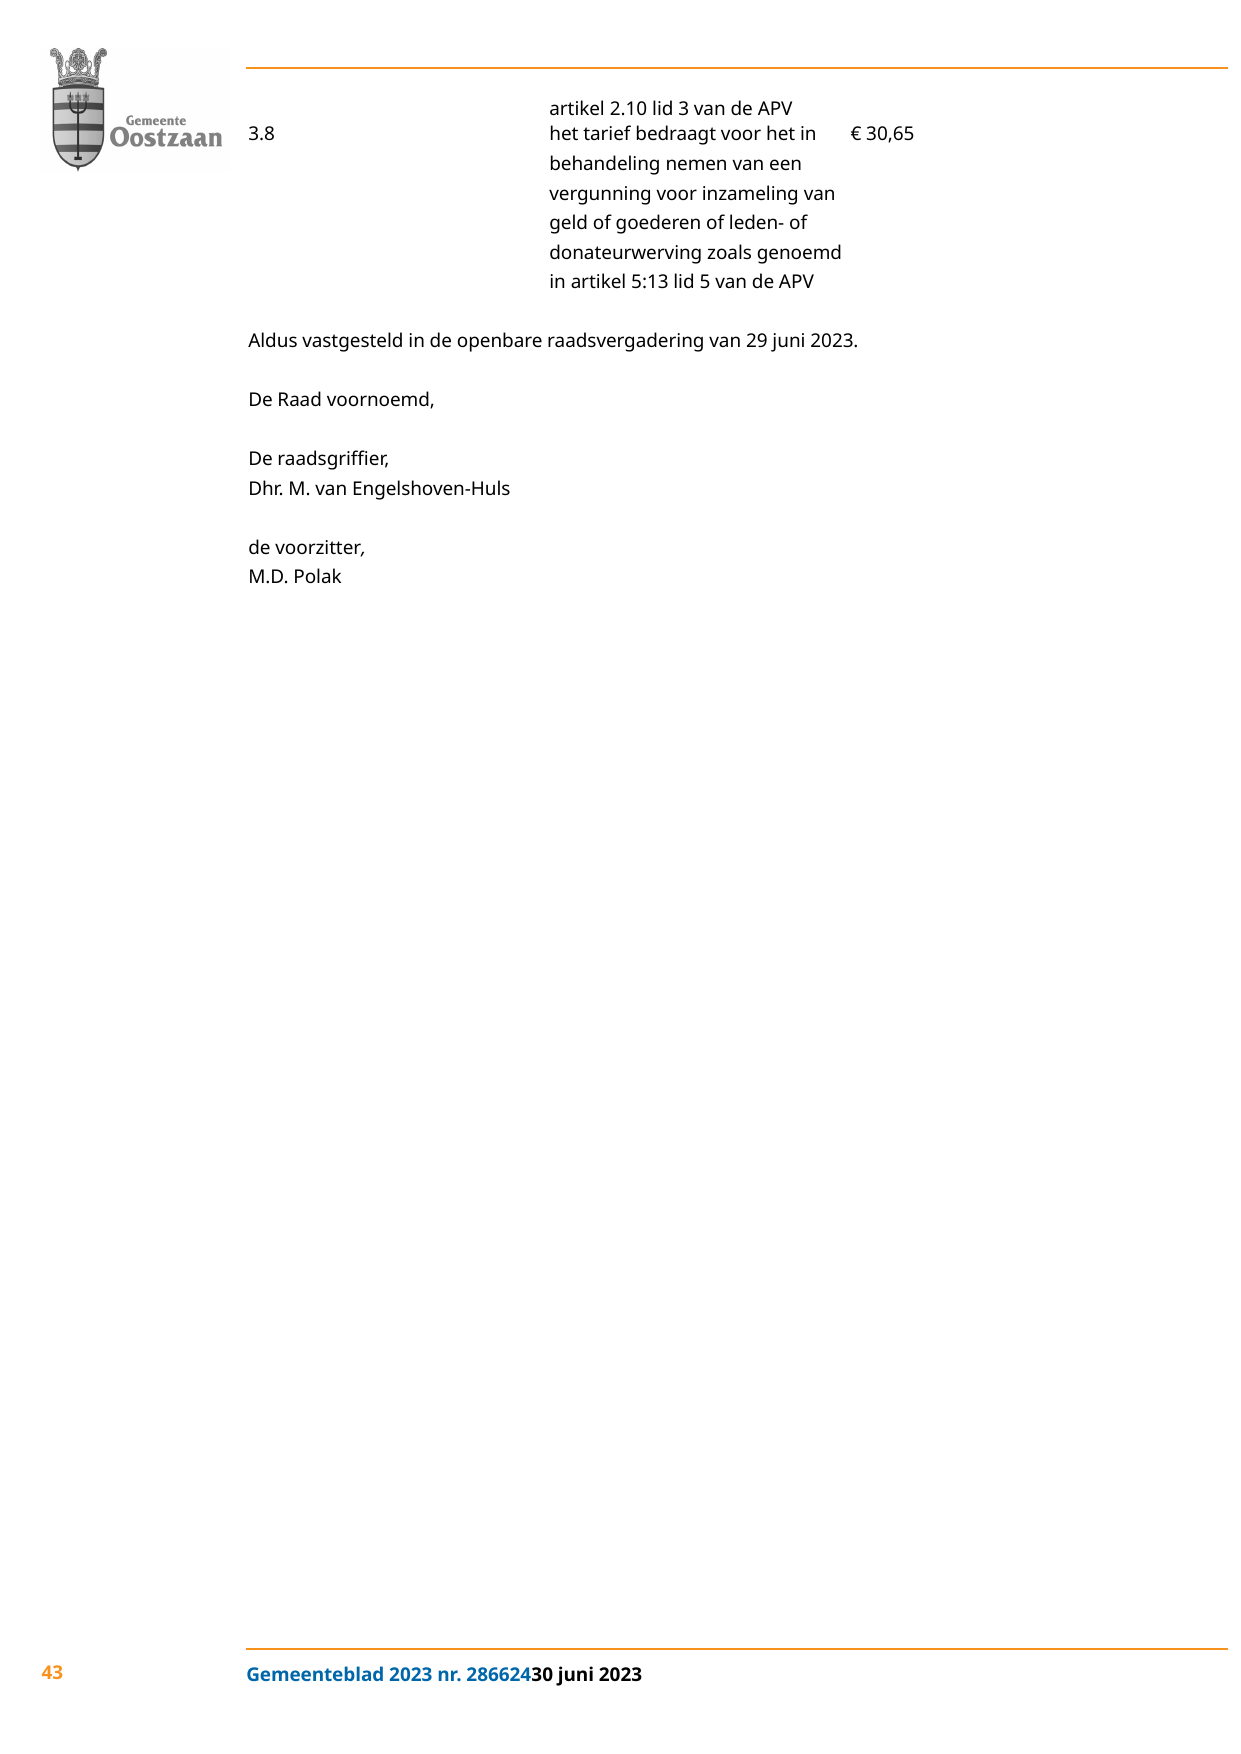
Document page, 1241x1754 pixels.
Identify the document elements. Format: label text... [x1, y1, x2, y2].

text De raadsgriffier, [248, 445, 1152, 471]
table_cell [248, 95, 549, 121]
text De Raad voornoemd, [248, 386, 1152, 412]
text Dhr. M. van Engelshoven-Huls [248, 475, 1152, 501]
table_cell € 30,65 [850, 121, 1152, 294]
table_cell het tarief bedraagt voor het in behandeling nemen van een vergunning voor inzameling van geld of goederen of leden- of donateurwerving zoals genoemd in artikel 5:13 lid 5 van de APV [549, 121, 850, 294]
picture [41, 47, 231, 172]
table_cell [850, 95, 1152, 121]
text de voorzitter, [248, 534, 1152, 560]
text Aldus vastgesteld in de openbare raadsvergadering van 29 juni 2023. [248, 327, 1152, 353]
table_cell 3.8 [248, 121, 549, 294]
text M.D. Polak [248, 564, 1152, 589]
table_cell artikel 2.10 lid 3 van de APV [549, 95, 850, 121]
